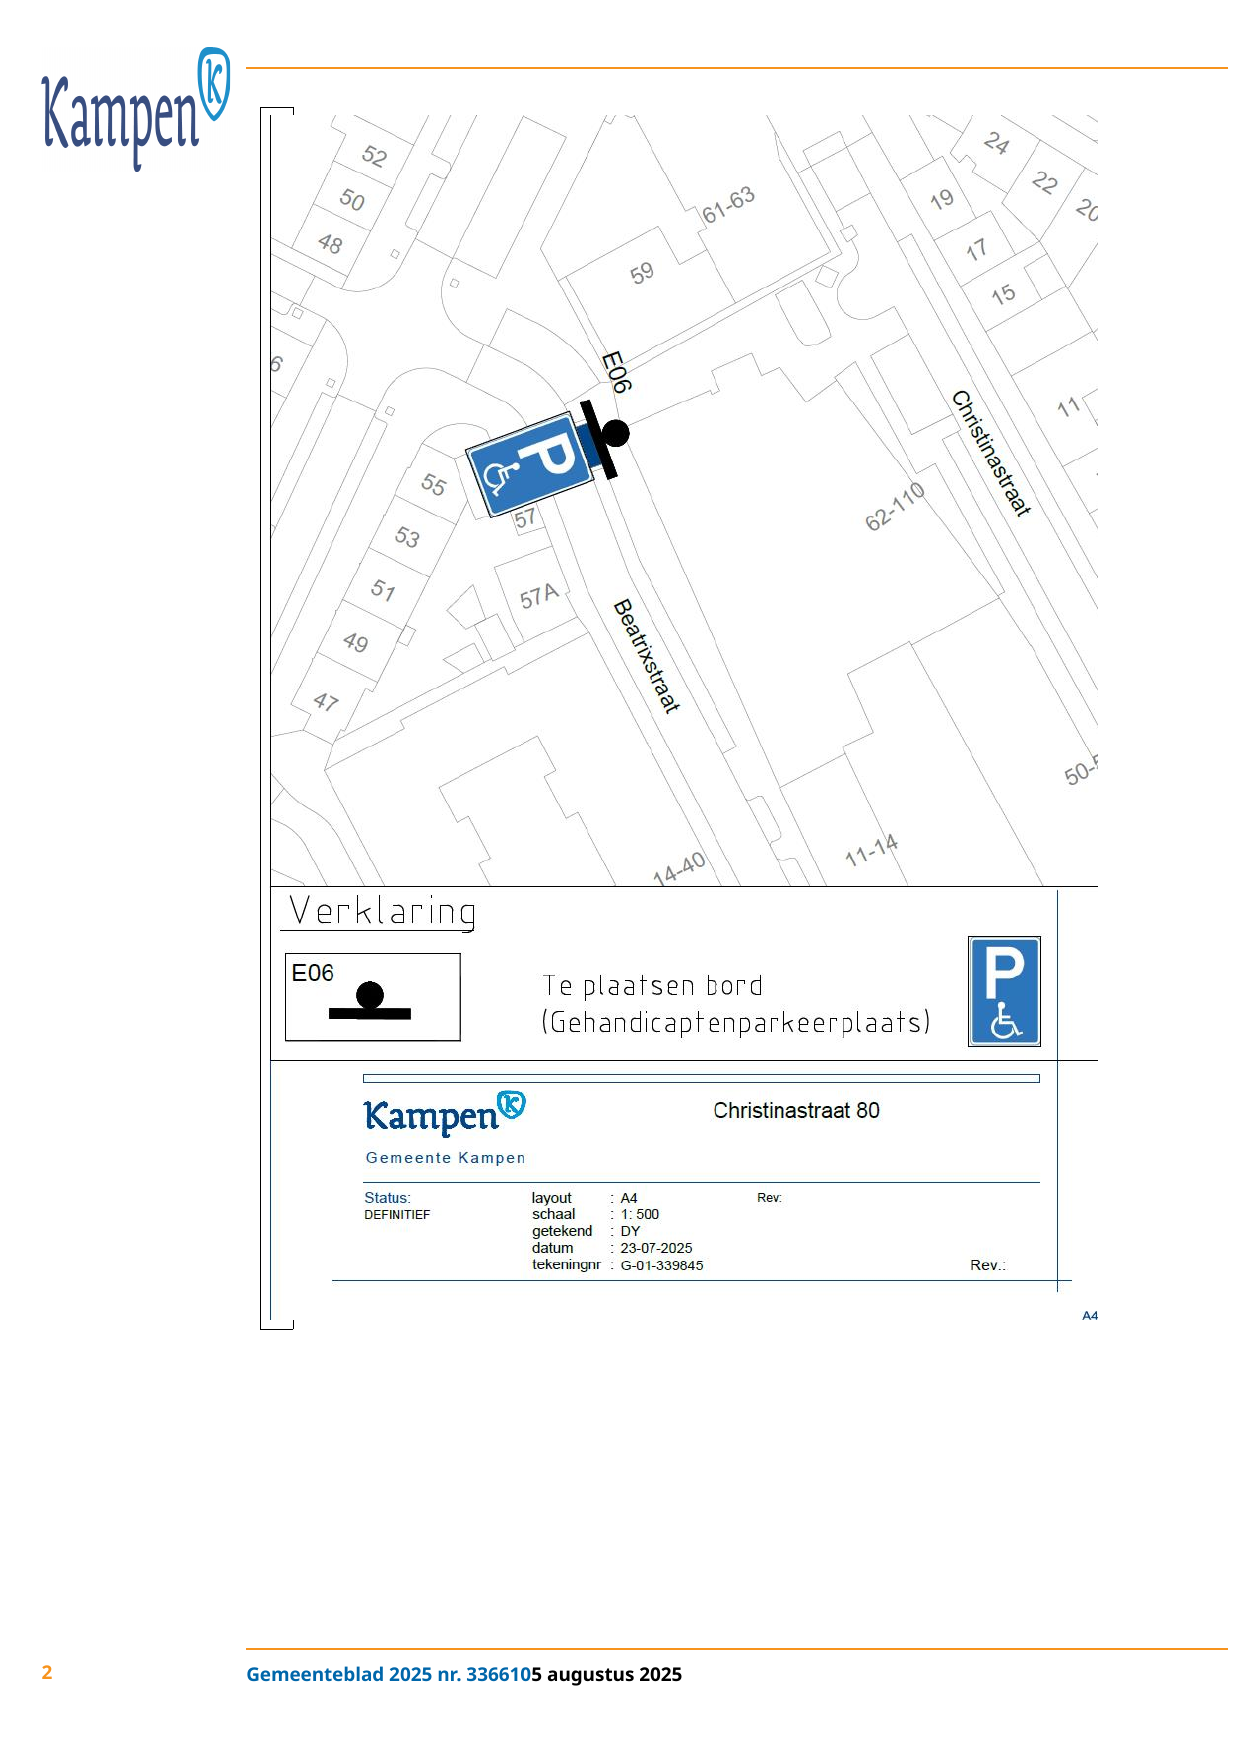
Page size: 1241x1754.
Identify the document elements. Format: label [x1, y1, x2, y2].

picture [41, 47, 231, 172]
picture [268, 115, 1098, 1320]
